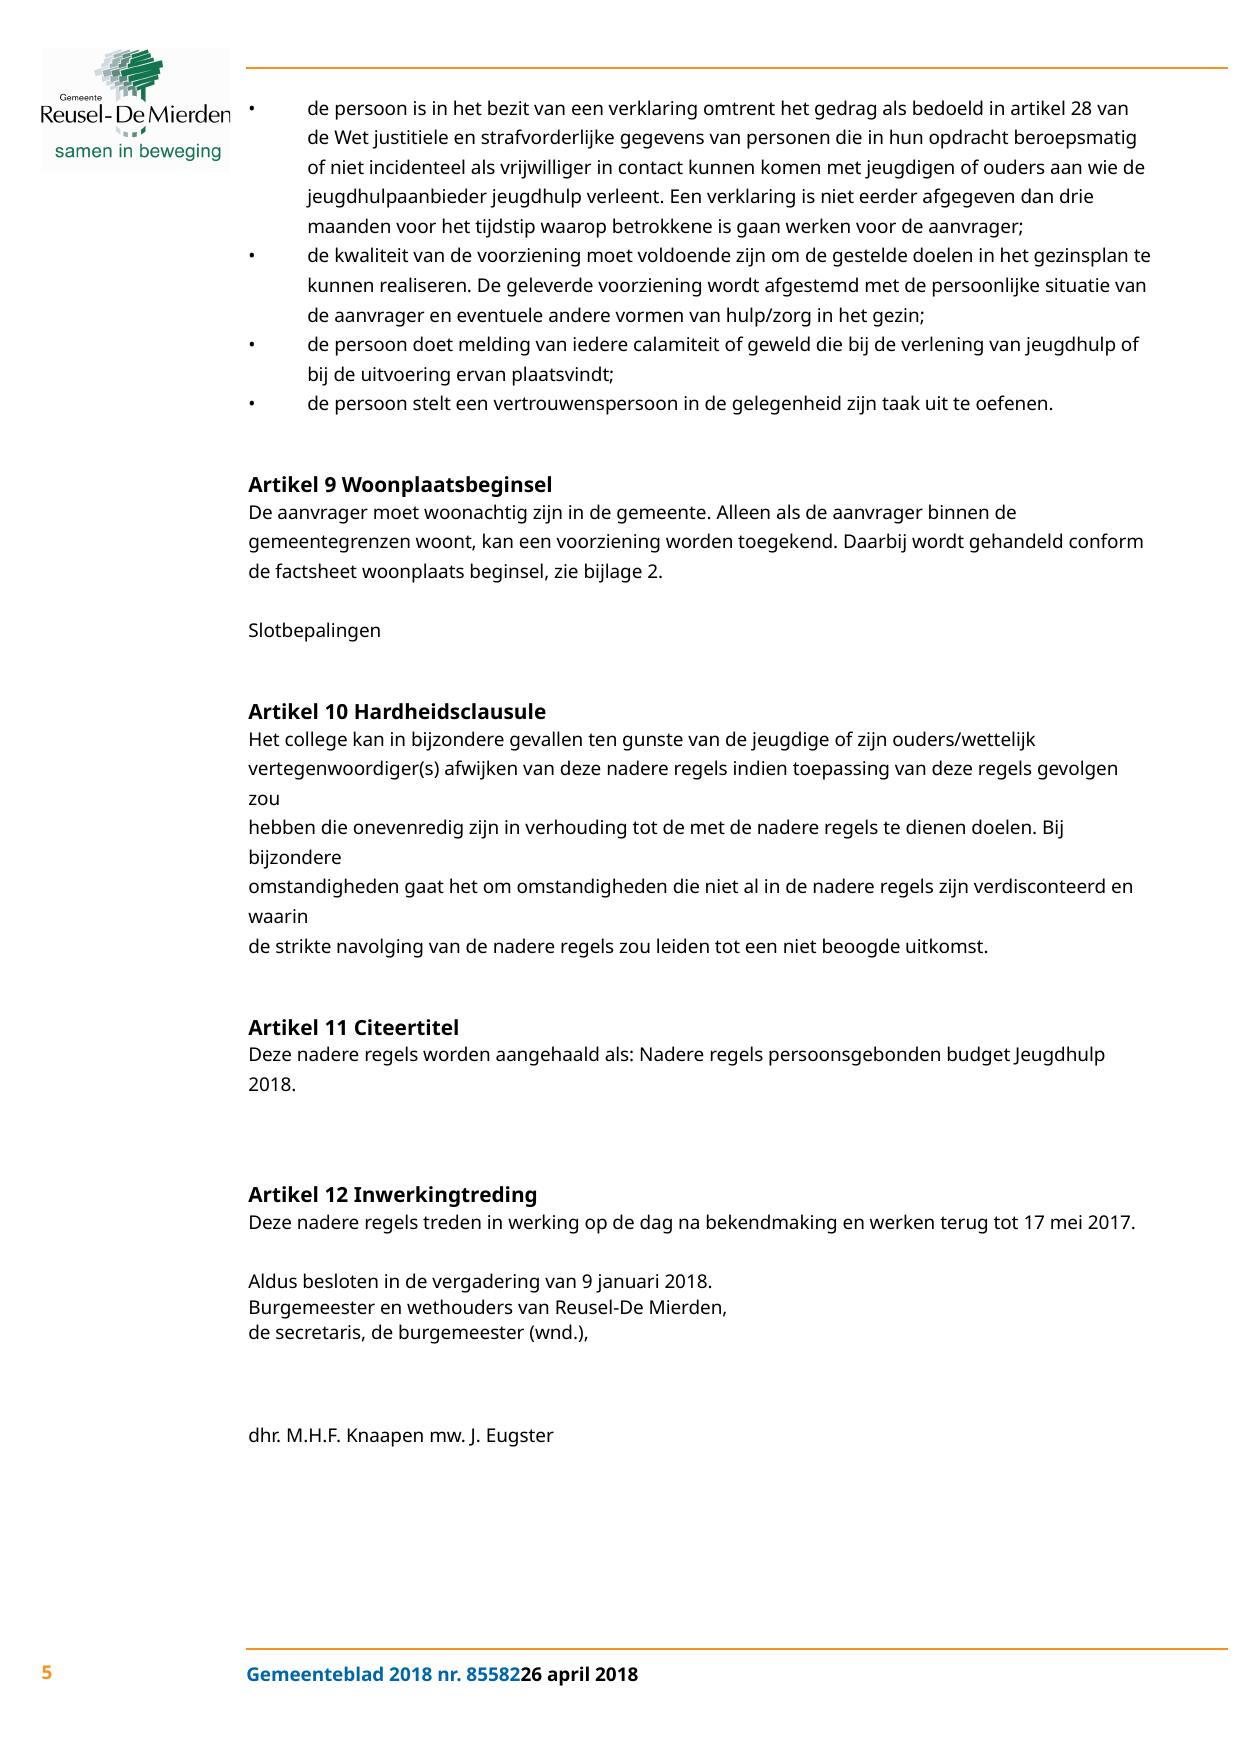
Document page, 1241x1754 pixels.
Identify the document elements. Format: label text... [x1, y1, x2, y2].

text Artikel 10 Hardheidsclausule [248, 697, 1152, 726]
text Aldus besloten in de vergadering van 9 januari 2018. [248, 1268, 1152, 1294]
text vertegenwoordiger(s) afwijken van deze nadere regels indien toepassing van deze regels gevolgen zou [248, 755, 1152, 811]
text dhr. M.H.F. Knaapen mw. J. Eugster [248, 1422, 1152, 1448]
text Artikel 11 Citeertitel [248, 1013, 1152, 1041]
text Burgemeester en wethouders van Reusel-De Mierden, [248, 1294, 1152, 1319]
text Artikel 9 Woonplaatsbeginsel [248, 471, 1152, 499]
picture [41, 47, 231, 172]
text Artikel 12 Inwerkingtreding [248, 1181, 1152, 1209]
text omstandigheden gaat het om omstandigheden die niet al in de nadere regels zijn verdisconteerd en waarin [248, 874, 1152, 929]
list de persoon doet melding van iedere calamiteit of geweld die bij de verlening van jeugdhulp of bij de uitvoering ervan plaatsvindt; [248, 331, 1152, 387]
text Het college kan in bijzondere gevallen ten gunste van de jeugdige of zijn ouders/wettelijk [248, 726, 1152, 752]
text de strikte navolging van de nadere regels zou leiden tot een niet beoogde uitkomst. [248, 933, 1152, 959]
text De aanvrager moet woonachtig zijn in de gemeente. Alleen als de aanvrager binnen de gemeentegrenzen woont, kan een voorziening worden toegekend. Daarbij wordt gehandeld conform de factsheet woonplaats beginsel, zie bijlage 2. [248, 499, 1152, 584]
list de kwaliteit van de voorziening moet voldoende zijn om de gestelde doelen in het gezinsplan te kunnen realiseren. De geleverde voorziening wordt afgestemd met de persoonlijke situatie van de aanvrager en eventuele andere vormen van hulp/zorg in het gezin; [248, 243, 1152, 328]
text Deze nadere regels worden aangehaald als: Nadere regels persoonsgebonden budget Jeugdhulp 2018. [248, 1041, 1152, 1097]
text de secretaris, de burgemeester (wnd.), [248, 1319, 1152, 1345]
text hebben die onevenredig zijn in verhouding tot de met de nadere regels te dienen doelen. Bij bijzondere [248, 814, 1152, 870]
text Slotbepalingen [248, 617, 1152, 643]
list de persoon is in het bezit van een verklaring omtrent het gedrag als bedoeld in artikel 28 van de Wet justitiele en strafvorderlijke gegevens van personen die in hun opdracht beroepsmatig of niet incidenteel als vrijwilliger in contact kunnen komen met jeugdigen of ouders aan wie de jeugdhulpaanbieder jeugdhulp verleent. Een verklaring is niet eerder afgegeven dan drie maanden voor het tijdstip waarop betrokkene is gaan werken voor de aanvrager; [248, 95, 1152, 239]
text Deze nadere regels treden in werking op de dag na bekendmaking en werken terug tot 17 mei 2017. [248, 1209, 1152, 1235]
list de persoon stelt een vertrouwenspersoon in de gelegenheid zijn taak uit te oefenen. [248, 391, 1152, 416]
